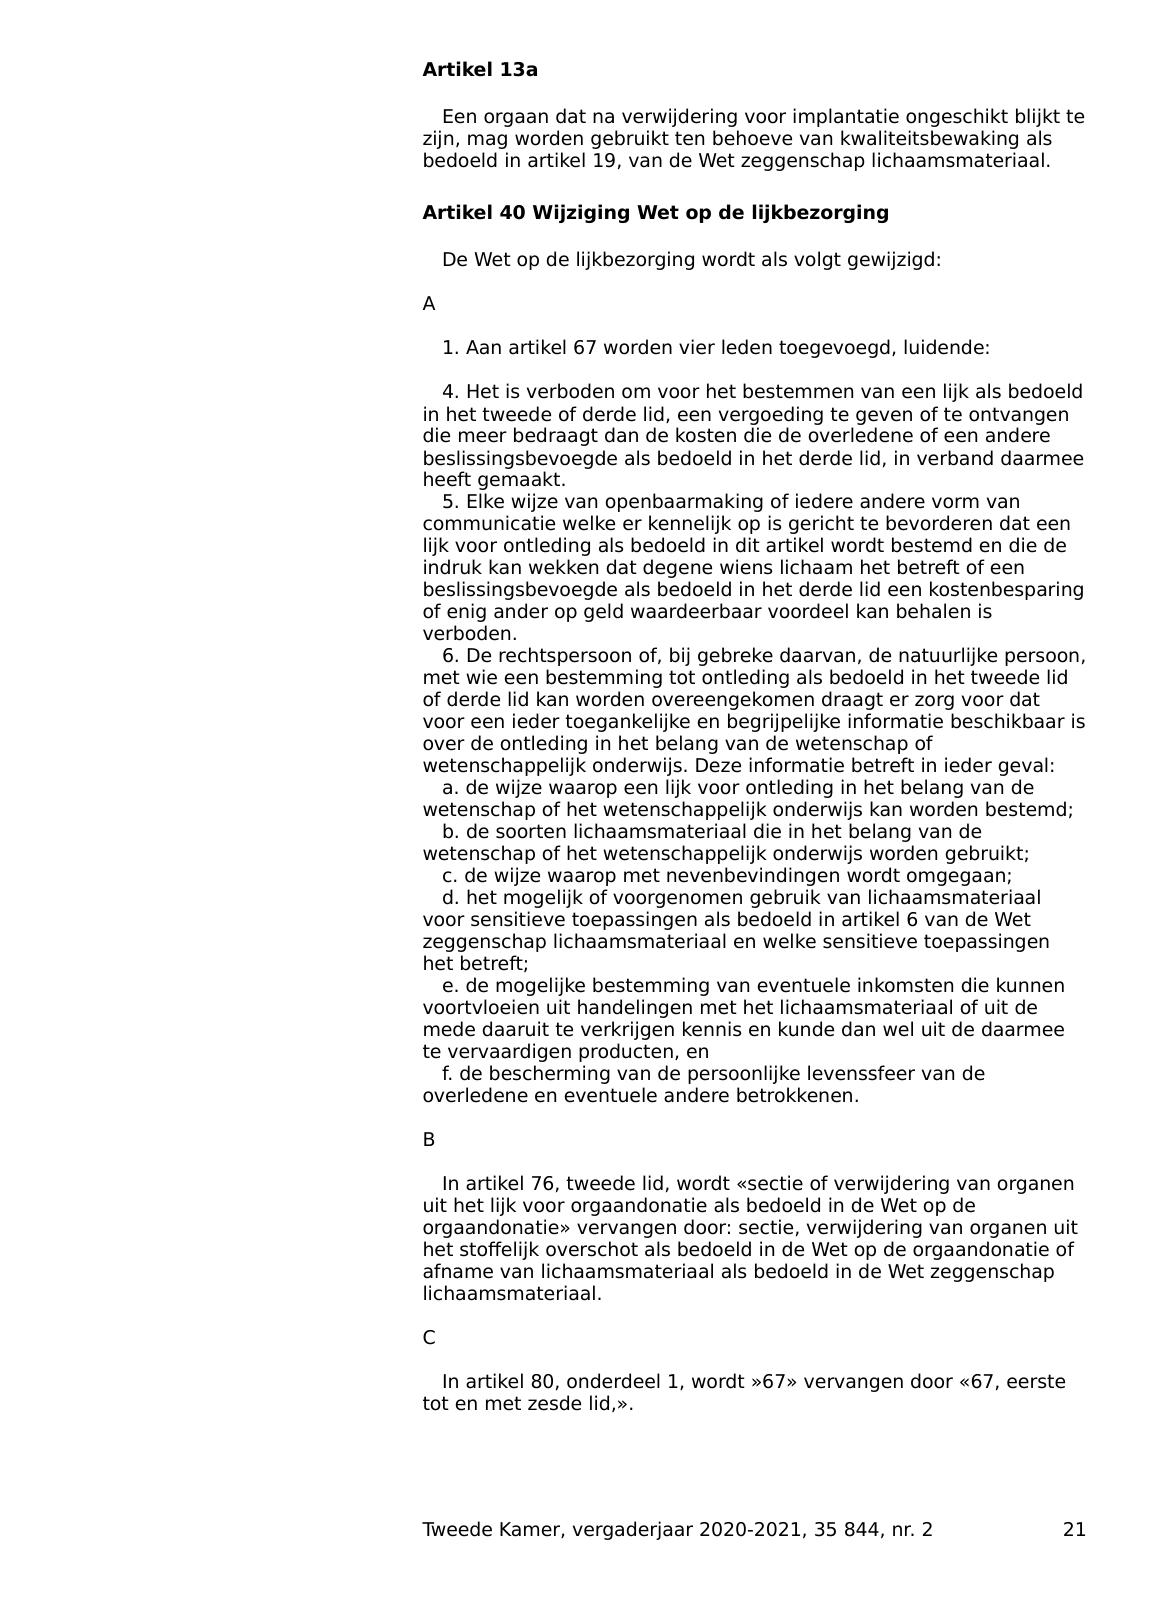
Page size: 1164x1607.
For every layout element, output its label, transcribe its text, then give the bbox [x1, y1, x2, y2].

text A [422, 293, 1087, 315]
text C [422, 1327, 1087, 1349]
subtitle Artikel 13a [422, 59, 1087, 81]
text 1. Aan artikel 67 worden vier leden toegevoegd, luidende: [422, 337, 1087, 359]
text b. de soorten lichaamsmateriaal die in het belang van de wetenschap of het wetenschappelijk onderwijs worden gebruikt; [422, 821, 1087, 865]
text B [422, 1129, 1087, 1151]
text In artikel 76, tweede lid, wordt «sectie of verwijdering van organen uit het lijk voor orgaandonatie als bedoeld in de Wet op de orgaandonatie» vervangen door: sectie, verwijdering van organen uit het stoffelijk overschot als bedoeld in de Wet op de orgaandonatie of afname van lichaamsmateriaal als bedoeld in de Wet zeggenschap lichaamsmateriaal. [422, 1173, 1087, 1305]
subtitle Artikel 40 Wijziging Wet op de lijkbezorging [422, 202, 1087, 224]
text f. de bescherming van de persoonlijke levenssfeer van de overledene en eventuele andere betrokkenen. [422, 1063, 1087, 1107]
text d. het mogelijk of voorgenomen gebruik van lichaamsmateriaal voor sensitieve toepassingen als bedoeld in artikel 6 van de Wet zeggenschap lichaamsmateriaal en welke sensitieve toepassingen het betreft; [422, 887, 1087, 975]
text e. de mogelijke bestemming van eventuele inkomsten die kunnen voortvloeien uit handelingen met het lichaamsmateriaal of uit de mede daaruit te verkrijgen kennis en kunde dan wel uit de daarmee te vervaardigen producten, en [422, 975, 1087, 1063]
text In artikel 80, onderdeel 1, wordt »67» vervangen door «67, eerste tot en met zesde lid,». [422, 1371, 1087, 1415]
text 6. De rechtspersoon of, bij gebreke daarvan, de natuurlijke persoon, met wie een bestemming tot ontleding als bedoeld in het tweede lid of derde lid kan worden overeengekomen draagt er zorg voor dat voor een ieder toegankelijke en begrijpelijke informatie beschikbaar is over de ontleding in het belang van de wetenschap of wetenschappelijk onderwijs. Deze informatie betreft in ieder geval: [422, 645, 1087, 777]
text c. de wijze waarop met nevenbevindingen wordt omgegaan; [422, 865, 1087, 887]
text 5. Elke wijze van openbaarmaking of iedere andere vorm van communicatie welke er kennelijk op is gericht te bevorderen dat een lijk voor ontleding als bedoeld in dit artikel wordt bestemd en die de indruk kan wekken dat degene wiens lichaam het betreft of een beslissingsbevoegde als bedoeld in het derde lid een kostenbesparing of enig ander op geld waardeerbaar voordeel kan behalen is verboden. [422, 491, 1087, 645]
text Een orgaan dat na verwijdering voor implantatie ongeschikt blijkt te zijn, mag worden gebruikt ten behoeve van kwaliteitsbewaking als bedoeld in artikel 19, van de Wet zeggenschap lichaamsmateriaal. [422, 106, 1087, 172]
text De Wet op de lijkbezorging wordt als volgt gewijzigd: [422, 249, 1087, 271]
text a. de wijze waarop een lijk voor ontleding in het belang van de wetenschap of het wetenschappelijk onderwijs kan worden bestemd; [422, 777, 1087, 821]
text 4. Het is verboden om voor het bestemmen van een lijk als bedoeld in het tweede of derde lid, een vergoeding te geven of te ontvangen die meer bedraagt dan de kosten die de overledene of een andere beslissingsbevoegde als bedoeld in het derde lid, in verband daarmee heeft gemaakt. [422, 381, 1087, 491]
